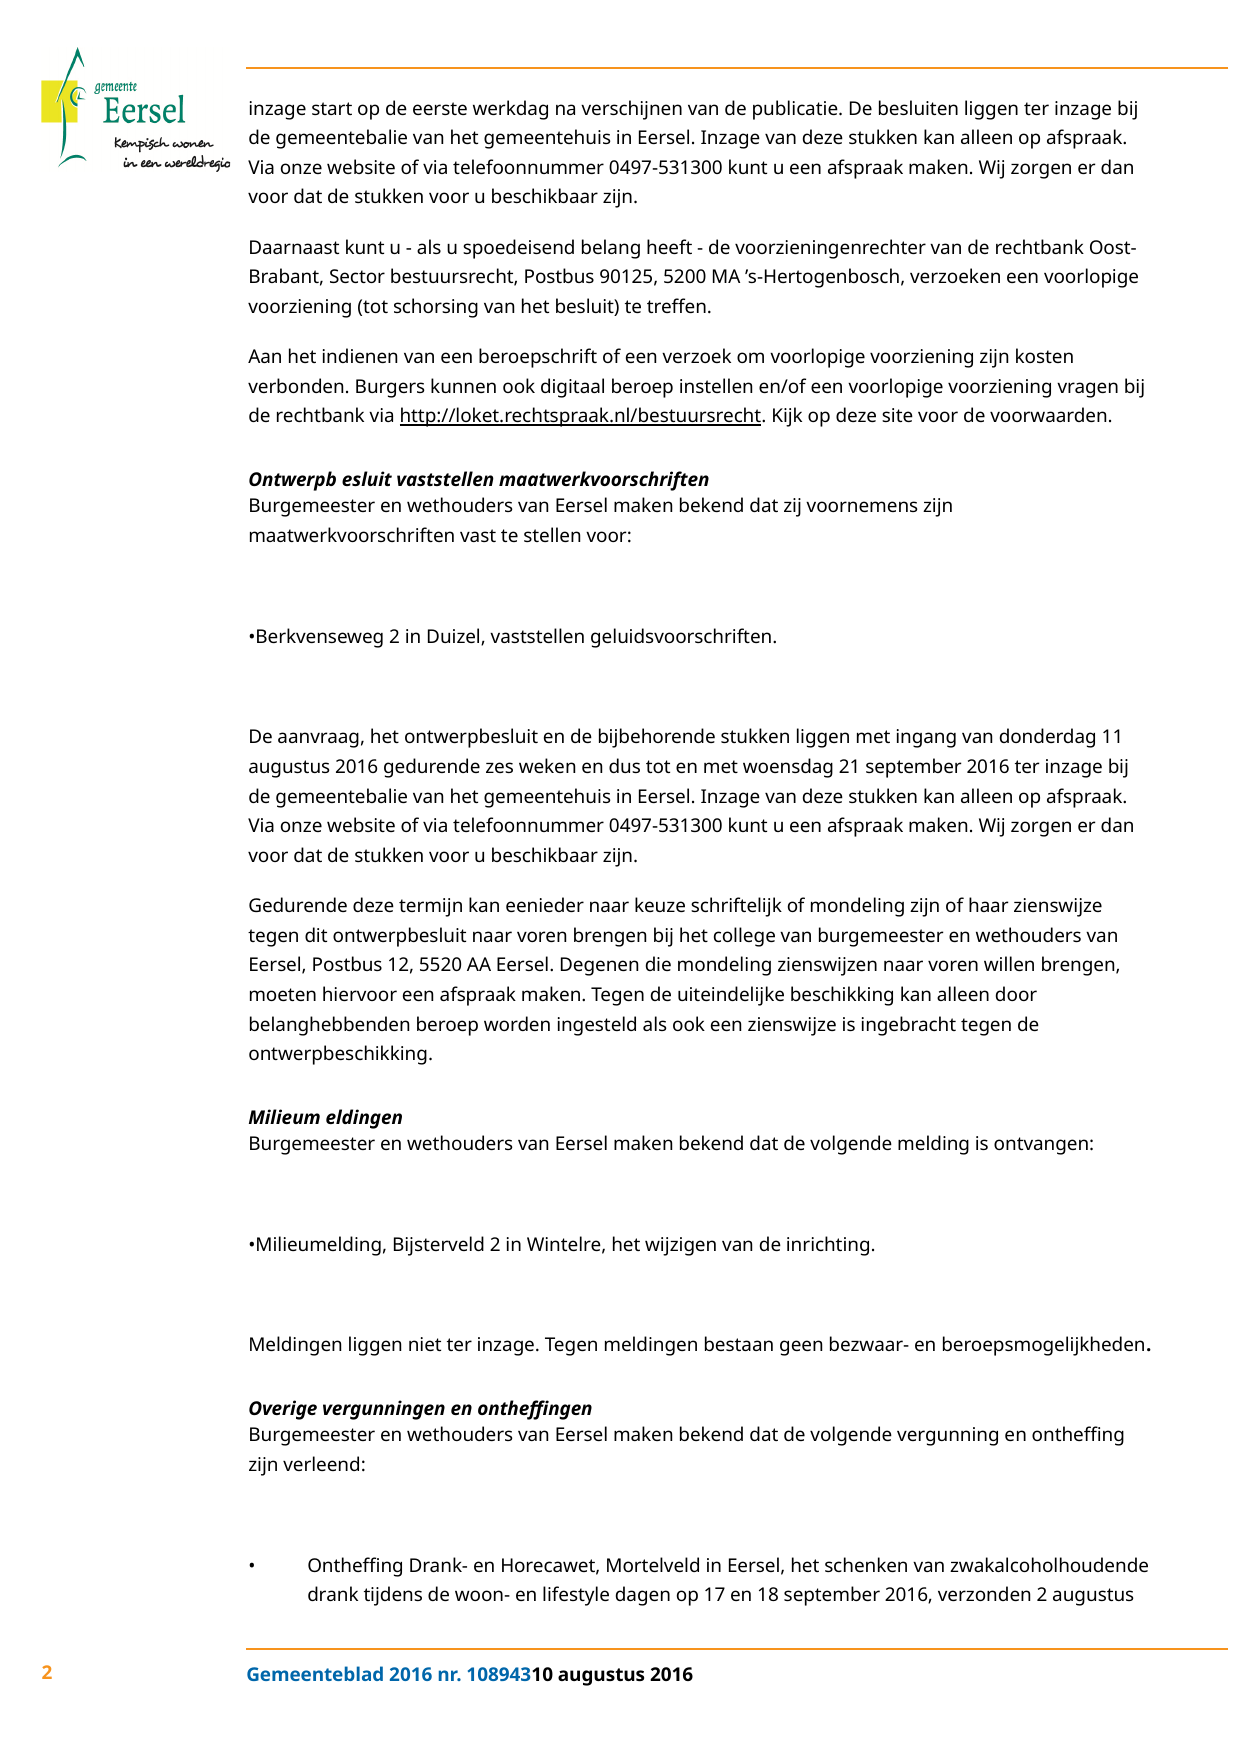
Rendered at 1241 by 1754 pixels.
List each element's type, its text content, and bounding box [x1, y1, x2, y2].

text Milieum eldingen [248, 1104, 1152, 1130]
picture [41, 47, 231, 172]
text Burgemeester en wethouders van Eersel maken bekend dat de volgende melding is ontvangen: [248, 1130, 1152, 1156]
text Burgemeester en wethouders van Eersel maken bekend dat de volgende vergunning en ontheffing zijn verleend: [248, 1421, 1152, 1477]
text •Milieumelding, Bijsterveld 2 in Wintelre, het wijzigen van de inrichting. [248, 1231, 1152, 1257]
text Meldingen liggen niet ter inzage. Tegen meldingen bestaan geen bezwaar- en beroepsmogelijkheden. [248, 1332, 1152, 1357]
text •Berkvenseweg 2 in Duizel, vaststellen geluidsvoorschriften. [248, 623, 1152, 648]
text Burgemeester en wethouders van Eersel maken bekend dat zij voornemens zijn maatwerkvoorschriften vast te stellen voor: [248, 492, 1152, 548]
list Ontheffing Drank- en Horecawet, Mortelveld in Eersel, het schenken van zwakalcoholhoudende drank tijdens de woon- en lifestyle dagen op 17 en 18 september 2016, verzonden 2 augustus [248, 1552, 1152, 1607]
text inzage start op de eerste werkdag na verschijnen van de publicatie. De besluiten liggen ter inzage bij de gemeentebalie van het gemeentehuis in Eersel. Inzage van deze stukken kan alleen op afspraak. Via onze website of via telefoonnummer 0497-531300 kunt u een afspraak maken. Wij zorgen er dan voor dat de stukken voor u beschikbaar zijn. [248, 95, 1152, 209]
text Gedurende deze termijn kan eenieder naar keuze schriftelijk of mondeling zijn of haar zienswijze tegen dit ontwerpbesluit naar voren brengen bij het college van burgemeester en wethouders van Eersel, Postbus 12, 5520 AA Eersel. Degenen die mondeling zienswijzen naar voren willen brengen, moeten hiervoor een afspraak maken. Tegen de uiteindelijke beschikking kan alleen door belanghebbenden beroep worden ingesteld als ook een zienswijze is ingebracht tegen de ontwerpbeschikking. [248, 892, 1152, 1066]
text Ontwerpb esluit vaststellen maatwerkvoorschriften [248, 467, 1152, 492]
text Overige vergunningen en ontheffingen [248, 1396, 1152, 1421]
text Daarnaast kunt u - als u spoedeisend belang heeft - de voorzieningenrechter van de rechtbank Oost-Brabant, Sector bestuursrecht, Postbus 90125, 5200 MA ’s-Hertogenbosch, verzoeken een voorlopige voorziening (tot schorsing van het besluit) te treffen. [248, 234, 1152, 319]
text Aan het indienen van een beroepschrift of een verzoek om voorlopige voorziening zijn kosten verbonden. Burgers kunnen ook digitaal beroep instellen en/of een voorlopige voorziening vragen bij de rechtbank via http://loket.rechtspraak.nl/bestuursrecht. Kijk op deze site voor de voorwaarden. [248, 343, 1152, 428]
text De aanvraag, het ontwerpbesluit en de bijbehorende stukken liggen met ingang van donderdag 11 augustus 2016 gedurende zes weken en dus tot en met woensdag 21 september 2016 ter inzage bij de gemeentebalie van het gemeentehuis in Eersel. Inzage van deze stukken kan alleen op afspraak. Via onze website of via telefoonnummer 0497-531300 kunt u een afspraak maken. Wij zorgen er dan voor dat de stukken voor u beschikbaar zijn. [248, 724, 1152, 868]
